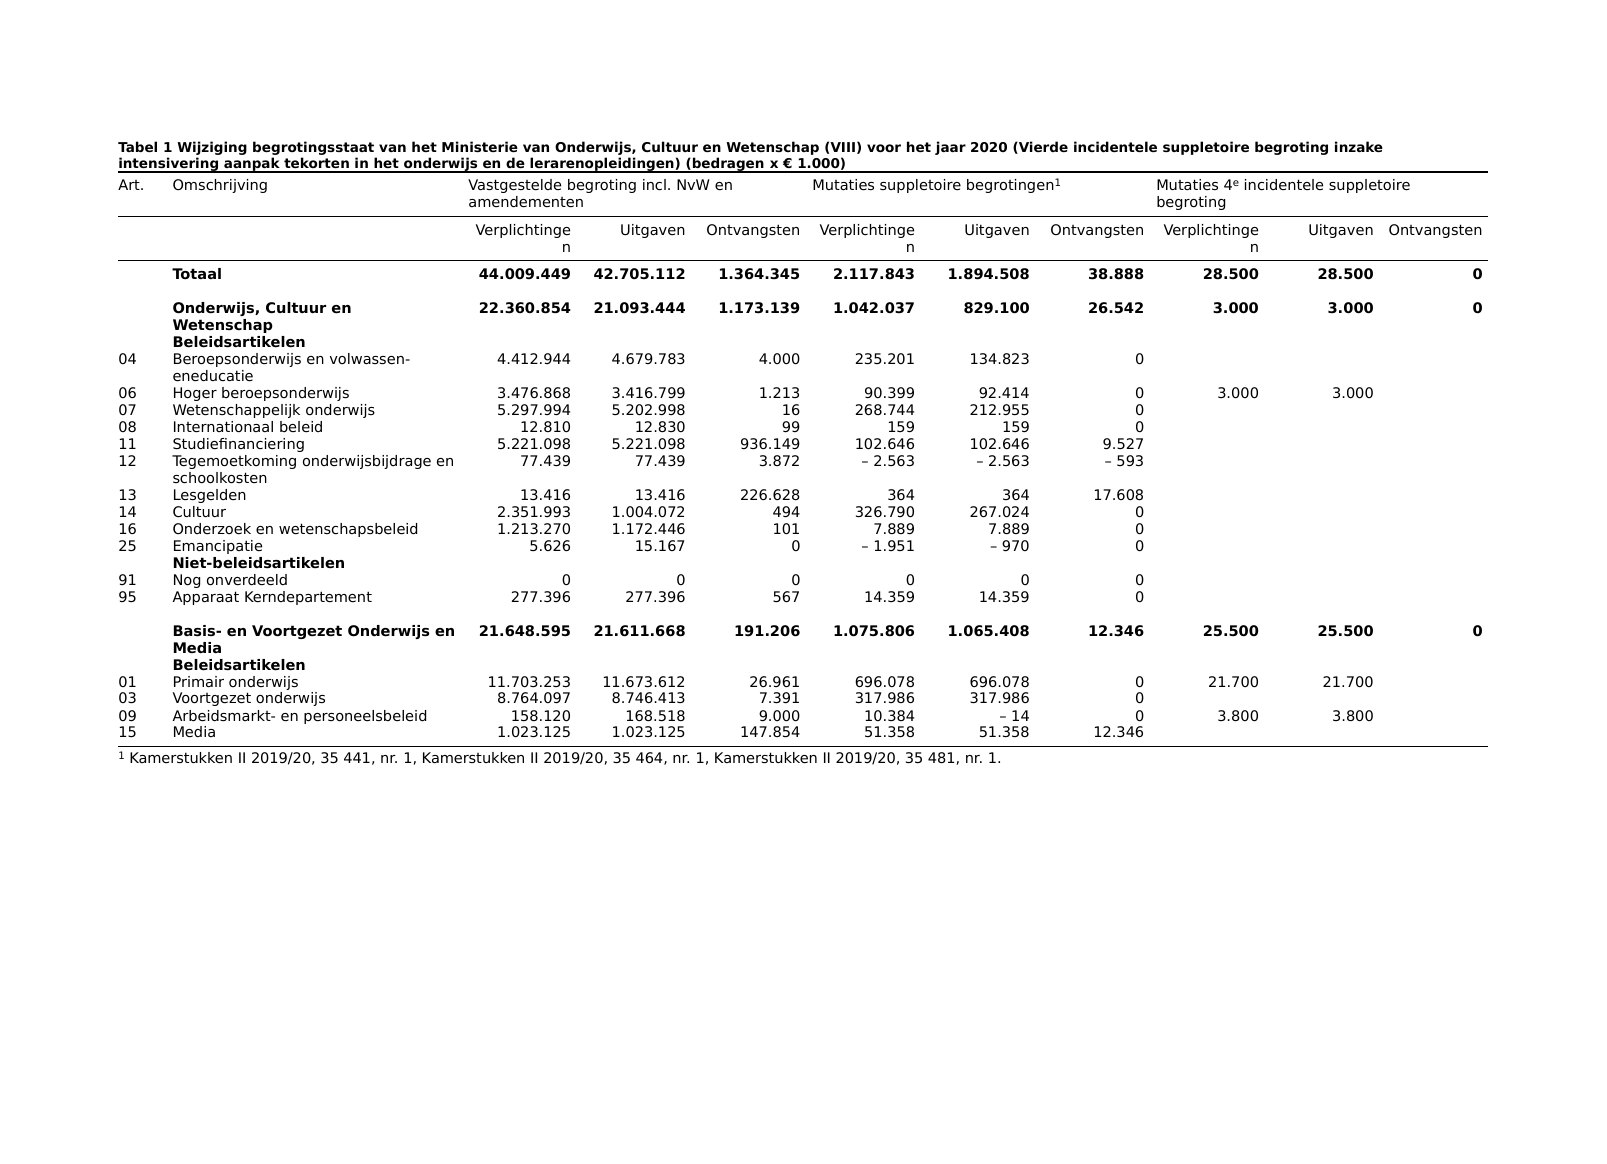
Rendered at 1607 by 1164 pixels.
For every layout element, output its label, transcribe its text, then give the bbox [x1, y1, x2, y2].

table_cell [1150, 572, 1265, 588]
table_cell Wetenschappelijk onderwijs [166, 402, 462, 419]
table_cell 1.023.125 [577, 724, 691, 746]
table_cell Mutaties suppletoire begrotingen1 [806, 173, 1150, 216]
table_cell 21.648.595 [462, 623, 577, 656]
table_cell Mutaties 4e incidentele suppletoire begroting [1150, 173, 1488, 216]
table_cell Ontvangsten [1379, 217, 1488, 260]
table_cell [462, 606, 577, 622]
table_cell [806, 656, 921, 673]
table_cell [577, 283, 691, 300]
table_cell 90.399 [806, 385, 921, 402]
table_cell 159 [806, 419, 921, 436]
table_cell Emancipatie [166, 538, 462, 554]
table_cell 0 [1035, 674, 1150, 690]
table_cell 1.065.408 [921, 623, 1035, 656]
table_cell Hoger beroepsonderwijs [166, 385, 462, 402]
table_cell Studiefinanciering [166, 436, 462, 453]
table_cell [1265, 572, 1379, 588]
table_cell Beroepsonderwijs en volwassen-eneducatie [166, 351, 462, 385]
table_cell 364 [921, 487, 1035, 504]
table_cell [118, 606, 166, 622]
table_cell [462, 334, 577, 351]
table_cell [1150, 690, 1265, 707]
table_cell Primair onderwijs [166, 674, 462, 690]
table_cell 0 [921, 572, 1035, 588]
table_cell 26.542 [1035, 300, 1150, 334]
table_cell – 593 [1035, 453, 1150, 487]
table_cell 0 [1035, 419, 1150, 436]
table_cell 102.646 [921, 436, 1035, 453]
table_cell [1379, 419, 1488, 436]
table_cell Uitgaven [577, 217, 691, 260]
table_cell 4.679.783 [577, 351, 691, 385]
table_cell [1379, 385, 1488, 402]
table_cell 567 [691, 589, 806, 606]
table_cell [921, 283, 1035, 300]
table_cell 1.173.139 [691, 300, 806, 334]
table_cell [166, 217, 462, 260]
table_cell 7.889 [921, 521, 1035, 538]
table_cell [921, 606, 1035, 622]
table_cell [1265, 351, 1379, 385]
table_cell Art. [118, 173, 166, 216]
table_cell 1.364.345 [691, 261, 806, 283]
table_cell 3.416.799 [577, 385, 691, 402]
table_cell Totaal [166, 261, 462, 283]
table_cell [1150, 436, 1265, 453]
table_cell [1265, 487, 1379, 504]
table_cell Onderwijs, Cultuur en Wetenschap [166, 300, 462, 334]
table_cell [462, 283, 577, 300]
table_cell [118, 623, 166, 656]
table_cell 494 [691, 504, 806, 521]
table_cell 1.042.037 [806, 300, 921, 334]
table_cell 99 [691, 419, 806, 436]
table_cell 102.646 [806, 436, 921, 453]
table_cell 44.009.449 [462, 261, 577, 283]
table_cell 14.359 [921, 589, 1035, 606]
table_cell [1035, 606, 1150, 622]
table_cell 08 [118, 419, 166, 436]
table_cell 158.120 [462, 708, 577, 724]
table_cell 0 [1035, 690, 1150, 707]
table_cell 04 [118, 351, 166, 385]
table_cell [118, 300, 166, 334]
table_cell 1.075.806 [806, 623, 921, 656]
table_cell Onderzoek en wetenschapsbeleid [166, 521, 462, 538]
table_cell 0 [1379, 261, 1488, 283]
table_cell 16 [118, 521, 166, 538]
table_cell – 14 [921, 708, 1035, 724]
table_cell [118, 261, 166, 283]
table_cell [1265, 656, 1379, 673]
table_cell 8.746.413 [577, 690, 691, 707]
table_cell [1265, 521, 1379, 538]
table_cell 12.346 [1035, 623, 1150, 656]
table_cell 1.213.270 [462, 521, 577, 538]
table_cell 17.608 [1035, 487, 1150, 504]
table_cell Voortgezet onderwijs [166, 690, 462, 707]
table_cell [577, 334, 691, 351]
table_cell [1379, 589, 1488, 606]
table_cell [1379, 724, 1488, 746]
table_cell 21.700 [1150, 674, 1265, 690]
table_cell [118, 217, 166, 260]
table_cell [1265, 538, 1379, 554]
table_cell [1379, 402, 1488, 419]
table_cell 12.346 [1035, 724, 1150, 746]
table_cell Omschrijving [166, 173, 462, 216]
table_cell 16 [691, 402, 806, 419]
table_cell Beleidsartikelen [166, 656, 462, 673]
table_cell 0 [691, 538, 806, 554]
table_cell [1265, 589, 1379, 606]
table_cell 77.439 [462, 453, 577, 487]
table_cell 06 [118, 385, 166, 402]
table_cell 0 [1035, 708, 1150, 724]
table_cell 5.202.998 [577, 402, 691, 419]
table_cell 696.078 [921, 674, 1035, 690]
table_cell – 970 [921, 538, 1035, 554]
table_cell 3.000 [1265, 385, 1379, 402]
table_cell 317.986 [806, 690, 921, 707]
table_cell Ontvangsten [691, 217, 806, 260]
table_cell [1150, 724, 1265, 746]
table_cell 0 [806, 572, 921, 588]
table_cell 01 [118, 674, 166, 690]
table_cell [462, 555, 577, 572]
table_cell 03 [118, 690, 166, 707]
table_cell 5.626 [462, 538, 577, 554]
table_cell 28.500 [1265, 261, 1379, 283]
table_cell 5.221.098 [577, 436, 691, 453]
table_cell [166, 283, 462, 300]
table_cell [577, 555, 691, 572]
table_cell 51.358 [806, 724, 921, 746]
table_cell 9.000 [691, 708, 806, 724]
table_cell 8.764.097 [462, 690, 577, 707]
table_cell 326.790 [806, 504, 921, 521]
table_cell [1150, 487, 1265, 504]
table_cell [1150, 589, 1265, 606]
table_cell 4.412.944 [462, 351, 577, 385]
table_cell 277.396 [577, 589, 691, 606]
table_cell [1379, 283, 1488, 300]
table_cell 696.078 [806, 674, 921, 690]
table_cell Niet-beleidsartikelen [166, 555, 462, 572]
table_cell 3.000 [1150, 300, 1265, 334]
table_cell 0 [1379, 300, 1488, 334]
table_cell [1265, 504, 1379, 521]
table_cell Verplichtingen [1150, 217, 1265, 260]
table_cell [1379, 521, 1488, 538]
table_cell 21.093.444 [577, 300, 691, 334]
table_cell 25.500 [1265, 623, 1379, 656]
table_cell 14.359 [806, 589, 921, 606]
table_cell 235.201 [806, 351, 921, 385]
table_cell Lesgelden [166, 487, 462, 504]
table_cell [118, 334, 166, 351]
table_cell 134.823 [921, 351, 1035, 385]
table_cell [1150, 504, 1265, 521]
table_cell Ontvangsten [1035, 217, 1150, 260]
table_cell [806, 555, 921, 572]
table_cell 5.221.098 [462, 436, 577, 453]
table_cell 25.500 [1150, 623, 1265, 656]
table_cell [806, 606, 921, 622]
table_cell 13.416 [462, 487, 577, 504]
table_cell 317.986 [921, 690, 1035, 707]
table_cell Basis- en Voortgezet Onderwijs en Media [166, 623, 462, 656]
table_cell 5.297.994 [462, 402, 577, 419]
table_cell [1150, 402, 1265, 419]
table_cell 1.213 [691, 385, 806, 402]
table_cell [921, 334, 1035, 351]
table_cell – 2.563 [921, 453, 1035, 487]
table_cell [691, 606, 806, 622]
table_cell 09 [118, 708, 166, 724]
table_cell 101 [691, 521, 806, 538]
table_cell 0 [577, 572, 691, 588]
table_cell [1150, 538, 1265, 554]
table_cell Media [166, 724, 462, 746]
table_cell 159 [921, 419, 1035, 436]
table_cell 277.396 [462, 589, 577, 606]
table_cell [1265, 453, 1379, 487]
table_cell [1379, 504, 1488, 521]
table_cell 22.360.854 [462, 300, 577, 334]
table_cell [118, 283, 166, 300]
table_cell 13.416 [577, 487, 691, 504]
table_cell 191.206 [691, 623, 806, 656]
table_cell [1150, 606, 1265, 622]
table_cell [1265, 334, 1379, 351]
table_cell 14 [118, 504, 166, 521]
table_cell Verplichtingen [462, 217, 577, 260]
table_cell 11.703.253 [462, 674, 577, 690]
table_cell [1379, 487, 1488, 504]
table_cell 3.800 [1150, 708, 1265, 724]
table_cell [1035, 555, 1150, 572]
table_cell 92.414 [921, 385, 1035, 402]
table_cell 12 [118, 453, 166, 487]
table_cell [1379, 708, 1488, 724]
table_cell [1379, 572, 1488, 588]
table_cell [1265, 724, 1379, 746]
table_cell 1.023.125 [462, 724, 577, 746]
table_cell 226.628 [691, 487, 806, 504]
table_cell 3.000 [1265, 300, 1379, 334]
table_cell 0 [691, 572, 806, 588]
table_cell 12.830 [577, 419, 691, 436]
table_cell [806, 283, 921, 300]
table_cell Nog onverdeeld [166, 572, 462, 588]
table_cell – 1.951 [806, 538, 921, 554]
table_cell 3.476.868 [462, 385, 577, 402]
table_cell 51.358 [921, 724, 1035, 746]
table_cell 829.100 [921, 300, 1035, 334]
table_cell Cultuur [166, 504, 462, 521]
table_cell [166, 606, 462, 622]
table_cell Uitgaven [921, 217, 1035, 260]
table_cell 0 [1035, 385, 1150, 402]
table_cell [1379, 538, 1488, 554]
table_cell [1035, 656, 1150, 673]
table_cell 0 [1035, 402, 1150, 419]
table_cell [1265, 419, 1379, 436]
table_cell 1.004.072 [577, 504, 691, 521]
table_cell [1265, 402, 1379, 419]
table_cell Verplichtingen [806, 217, 921, 260]
table_cell Arbeidsmarkt- en personeelsbeleid [166, 708, 462, 724]
table_cell 0 [1035, 589, 1150, 606]
table_cell 11.673.612 [577, 674, 691, 690]
table_cell [1379, 690, 1488, 707]
table_cell Uitgaven [1265, 217, 1379, 260]
table_cell [1150, 351, 1265, 385]
table_cell 15 [118, 724, 166, 746]
table_cell 3.000 [1150, 385, 1265, 402]
table_cell 4.000 [691, 351, 806, 385]
table_cell 1.894.508 [921, 261, 1035, 283]
table_cell 0 [462, 572, 577, 588]
table_cell 212.955 [921, 402, 1035, 419]
table_cell 38.888 [1035, 261, 1150, 283]
table_cell 91 [118, 572, 166, 588]
table_cell 77.439 [577, 453, 691, 487]
table_cell [1150, 283, 1265, 300]
table_cell [1265, 690, 1379, 707]
table_cell [1035, 283, 1150, 300]
table_cell [1265, 555, 1379, 572]
table_cell 10.384 [806, 708, 921, 724]
table_cell 26.961 [691, 674, 806, 690]
table_cell [921, 555, 1035, 572]
table_cell 364 [806, 487, 921, 504]
table_cell [1150, 521, 1265, 538]
table_cell [577, 656, 691, 673]
table_cell 0 [1379, 623, 1488, 656]
table_cell Apparaat Kerndepartement [166, 589, 462, 606]
table_cell [691, 555, 806, 572]
table_cell [1265, 606, 1379, 622]
table_cell [1379, 351, 1488, 385]
table_cell 267.024 [921, 504, 1035, 521]
table_cell [1150, 334, 1265, 351]
table_cell 28.500 [1150, 261, 1265, 283]
table_cell [691, 656, 806, 673]
table_header Tabel 1 Wijziging begrotingsstaat van het Ministerie van Onderwijs, Cultuur en Wetenschap (VIII) voor het jaar 2020 (Vierde incidentele suppletoire begroting inzake intensivering aanpak tekorten in het onderwijs en de lerarenopleidingen) (bedragen x € 1.000) [118, 140, 1488, 171]
table_cell 07 [118, 402, 166, 419]
table_cell 0 [1035, 521, 1150, 538]
table_cell 12.810 [462, 419, 577, 436]
table_cell Tegemoetkoming onderwijsbijdrage en schoolkosten [166, 453, 462, 487]
table_cell 7.889 [806, 521, 921, 538]
table_cell [806, 334, 921, 351]
table_cell [118, 555, 166, 572]
table_cell Vastgestelde begroting incl. NvW en amendementen [462, 173, 806, 216]
table_cell [1379, 674, 1488, 690]
table_cell 1 Kamerstukken II 2019/20, 35 441, nr. 1, Kamerstukken II 2019/20, 35 464, nr. 1, Kamerstukken II 2019/20, 35 481, nr. 1. [118, 747, 1488, 767]
table_cell 21.611.668 [577, 623, 691, 656]
table_cell [1150, 656, 1265, 673]
table_cell Beleidsartikelen [166, 334, 462, 351]
table_cell 0 [1035, 538, 1150, 554]
table_cell 2.117.843 [806, 261, 921, 283]
table_cell [1379, 606, 1488, 622]
table_cell [577, 606, 691, 622]
table_cell 3.800 [1265, 708, 1379, 724]
table_cell 0 [1035, 351, 1150, 385]
table_cell 168.518 [577, 708, 691, 724]
table_cell 21.700 [1265, 674, 1379, 690]
table_cell 1.172.446 [577, 521, 691, 538]
table_cell 42.705.112 [577, 261, 691, 283]
table_cell 9.527 [1035, 436, 1150, 453]
table_cell 15.167 [577, 538, 691, 554]
table_cell – 2.563 [806, 453, 921, 487]
table_cell [1150, 419, 1265, 436]
table_cell [921, 656, 1035, 673]
table_cell [1379, 436, 1488, 453]
table_cell [118, 656, 166, 673]
table_cell [1379, 334, 1488, 351]
table_cell 0 [1035, 572, 1150, 588]
table_cell 0 [1035, 504, 1150, 521]
table_cell [1150, 555, 1265, 572]
table_cell 268.744 [806, 402, 921, 419]
table_cell [1035, 334, 1150, 351]
table_cell [1379, 555, 1488, 572]
table_cell 13 [118, 487, 166, 504]
table_cell [1379, 656, 1488, 673]
table_cell 936.149 [691, 436, 806, 453]
table_cell [462, 656, 577, 673]
table_cell Internationaal beleid [166, 419, 462, 436]
table_cell 3.872 [691, 453, 806, 487]
table_cell 7.391 [691, 690, 806, 707]
table_cell [691, 334, 806, 351]
table_cell 11 [118, 436, 166, 453]
table_cell [1150, 453, 1265, 487]
table_cell 147.854 [691, 724, 806, 746]
table_cell [691, 283, 806, 300]
table_cell 95 [118, 589, 166, 606]
table_cell [1379, 453, 1488, 487]
table_cell 25 [118, 538, 166, 554]
table_cell 2.351.993 [462, 504, 577, 521]
table_cell [1265, 283, 1379, 300]
table_cell [1265, 436, 1379, 453]
